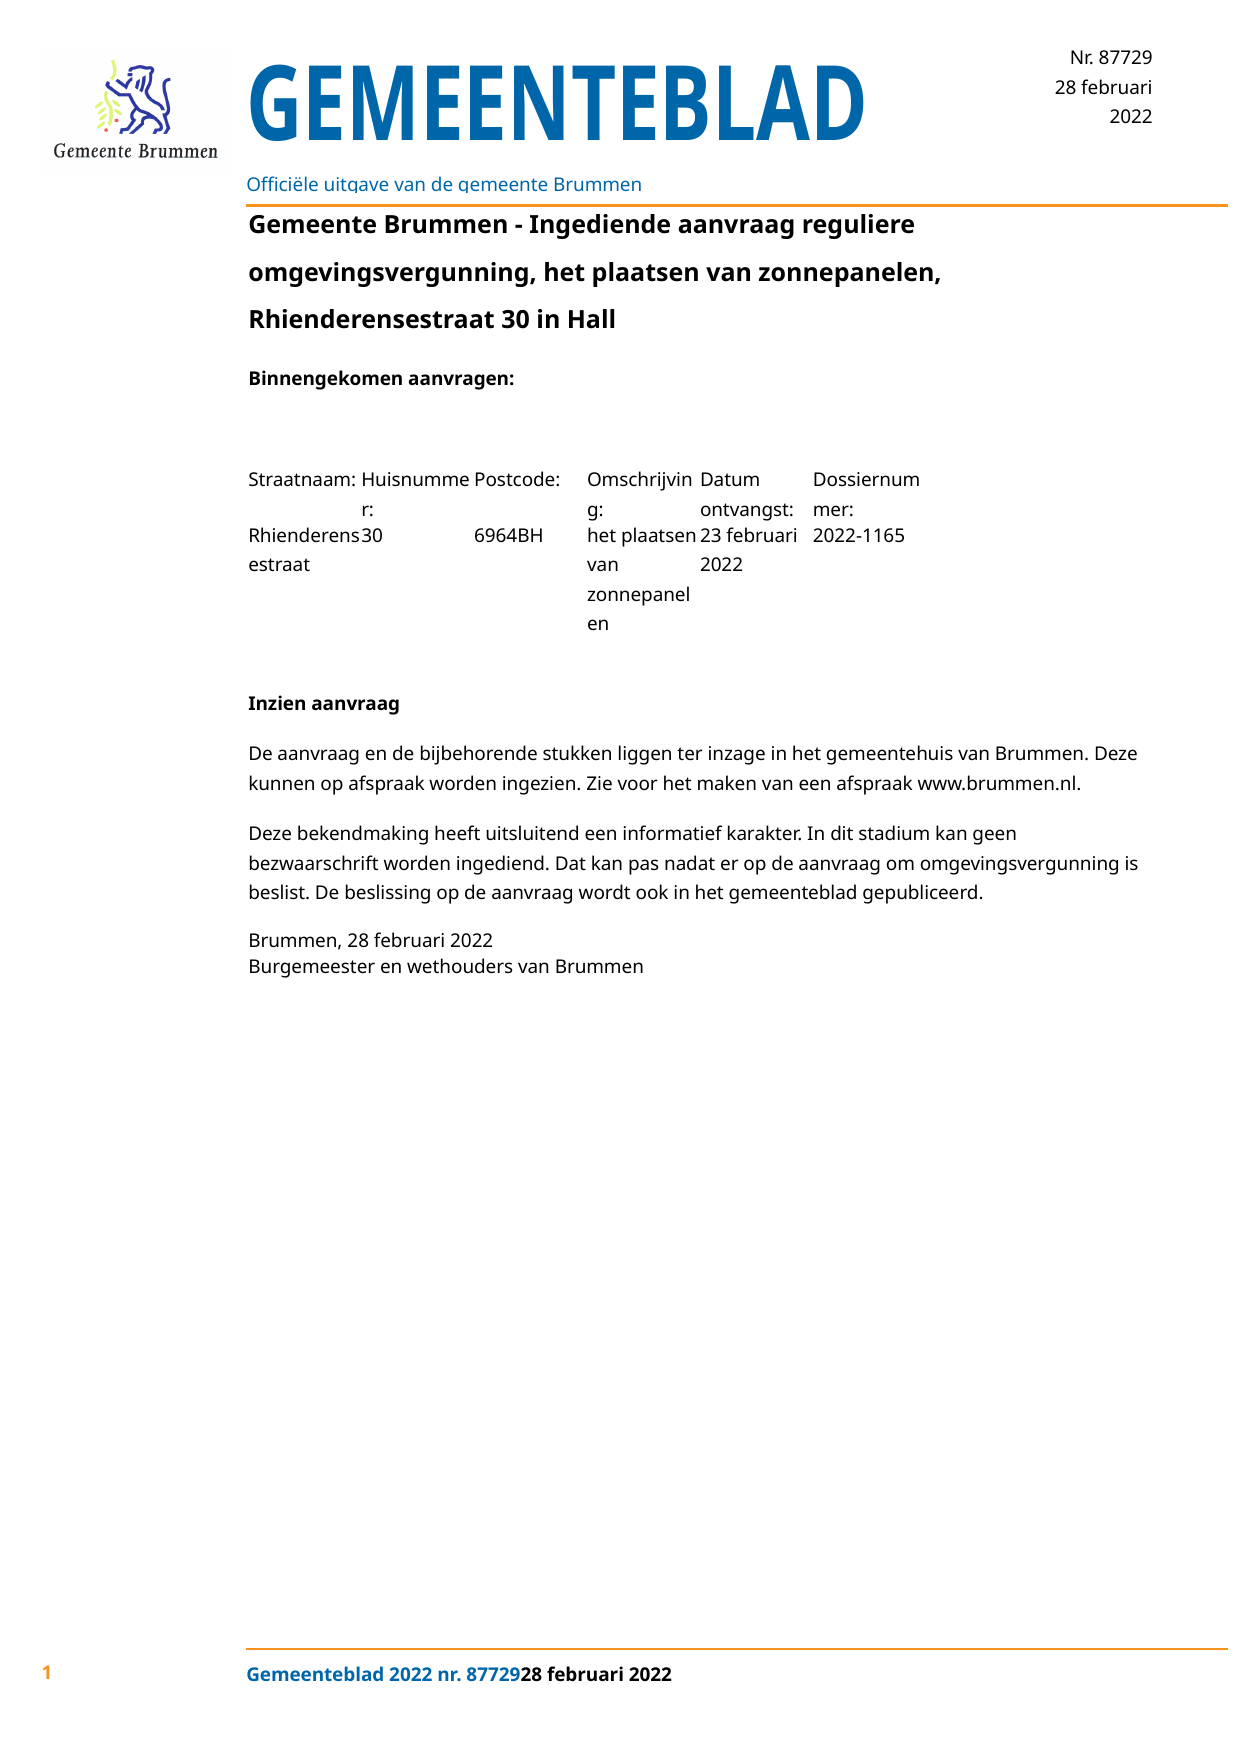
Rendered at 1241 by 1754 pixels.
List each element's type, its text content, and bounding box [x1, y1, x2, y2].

text Deze bekendmaking heeft uitsluitend een informatief karakter. In dit stadium kan geen bezwaarschrift worden ingediend. Dat kan pas nadat er op de aanvraag om omgevingsvergunning is beslist. De beslissing op de aanvraag wordt ook in het gemeenteblad gepubliceerd. [248, 820, 1152, 905]
table_cell het plaatsen van zonnepanelen [587, 522, 700, 636]
table_cell [1039, 522, 1152, 636]
table_header Dossiernummer: [813, 466, 926, 522]
table_cell [926, 522, 1038, 636]
table_cell 23 februari 2022 [700, 522, 813, 636]
table_header Postcode: [474, 466, 587, 522]
table_header [926, 466, 1038, 522]
table_cell 6964BH [474, 522, 587, 636]
table_header Huisnummer: [361, 466, 474, 522]
text Binnengekomen aanvragen: [248, 366, 1152, 391]
table_header [1039, 466, 1152, 522]
table_cell 30 [361, 522, 474, 636]
table_header Omschrijving: [587, 466, 700, 522]
text Inzien aanvraag [248, 690, 1152, 716]
table_header Straatnaam: [248, 466, 361, 522]
table_header Datum ontvangst: [700, 466, 813, 522]
table_cell Rhienderensestraat [248, 522, 361, 636]
text De aanvraag en de bijbehorende stukken liggen ter inzage in het gemeentehuis van Brummen. Deze kunnen op afspraak worden ingezien. Zie voor het maken van een afspraak www.brummen.nl. [248, 740, 1152, 796]
text Gemeente Brummen - Ingediende aanvraag reguliere omgevingsvergunning, het plaatsen van zonnepanelen, Rhienderensestraat 30 in Hall [248, 207, 1152, 336]
table_cell 2022-1165 [813, 522, 926, 636]
text Burgemeester en wethouders van Brummen [248, 953, 1152, 979]
picture [41, 47, 231, 172]
text Brummen, 28 februari 2022 [248, 927, 1152, 953]
